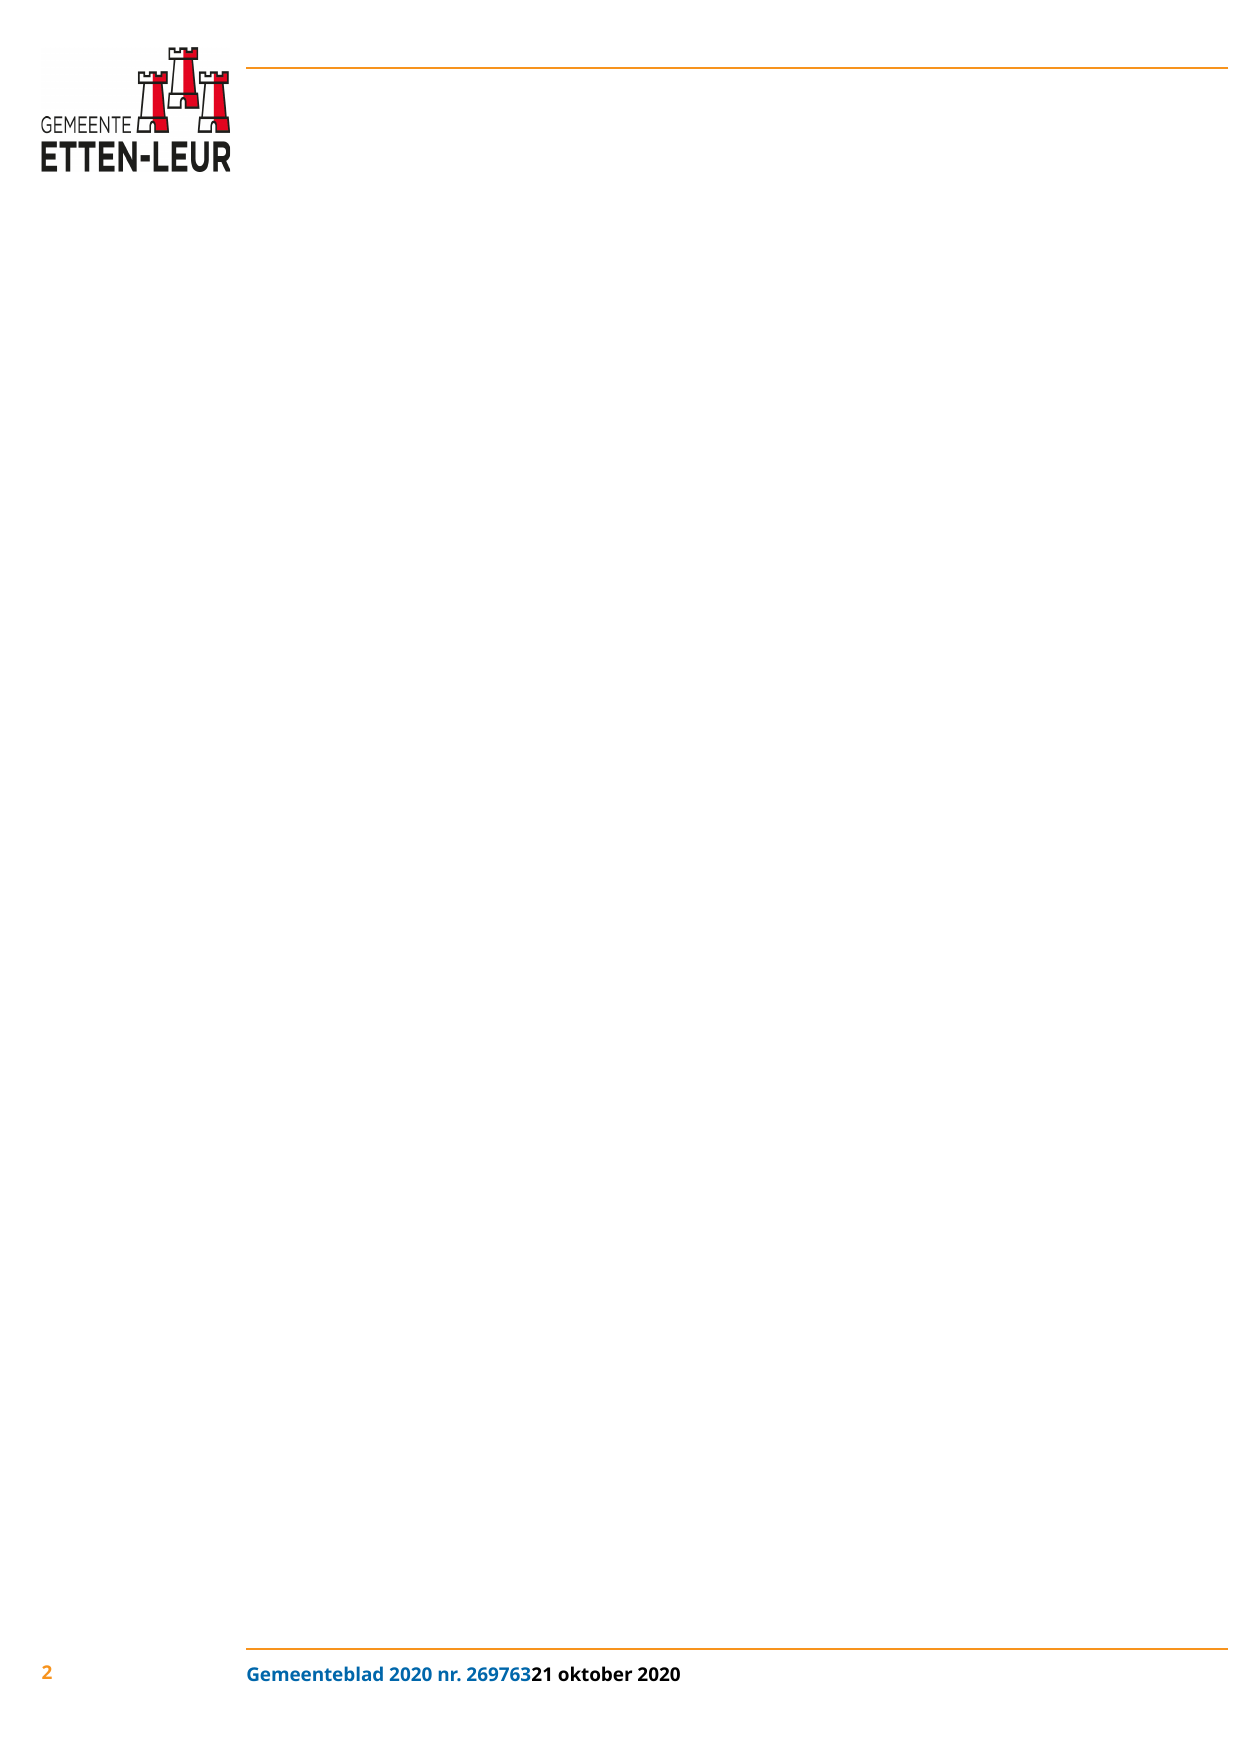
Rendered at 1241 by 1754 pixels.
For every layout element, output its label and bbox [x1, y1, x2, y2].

picture [41, 47, 231, 172]
